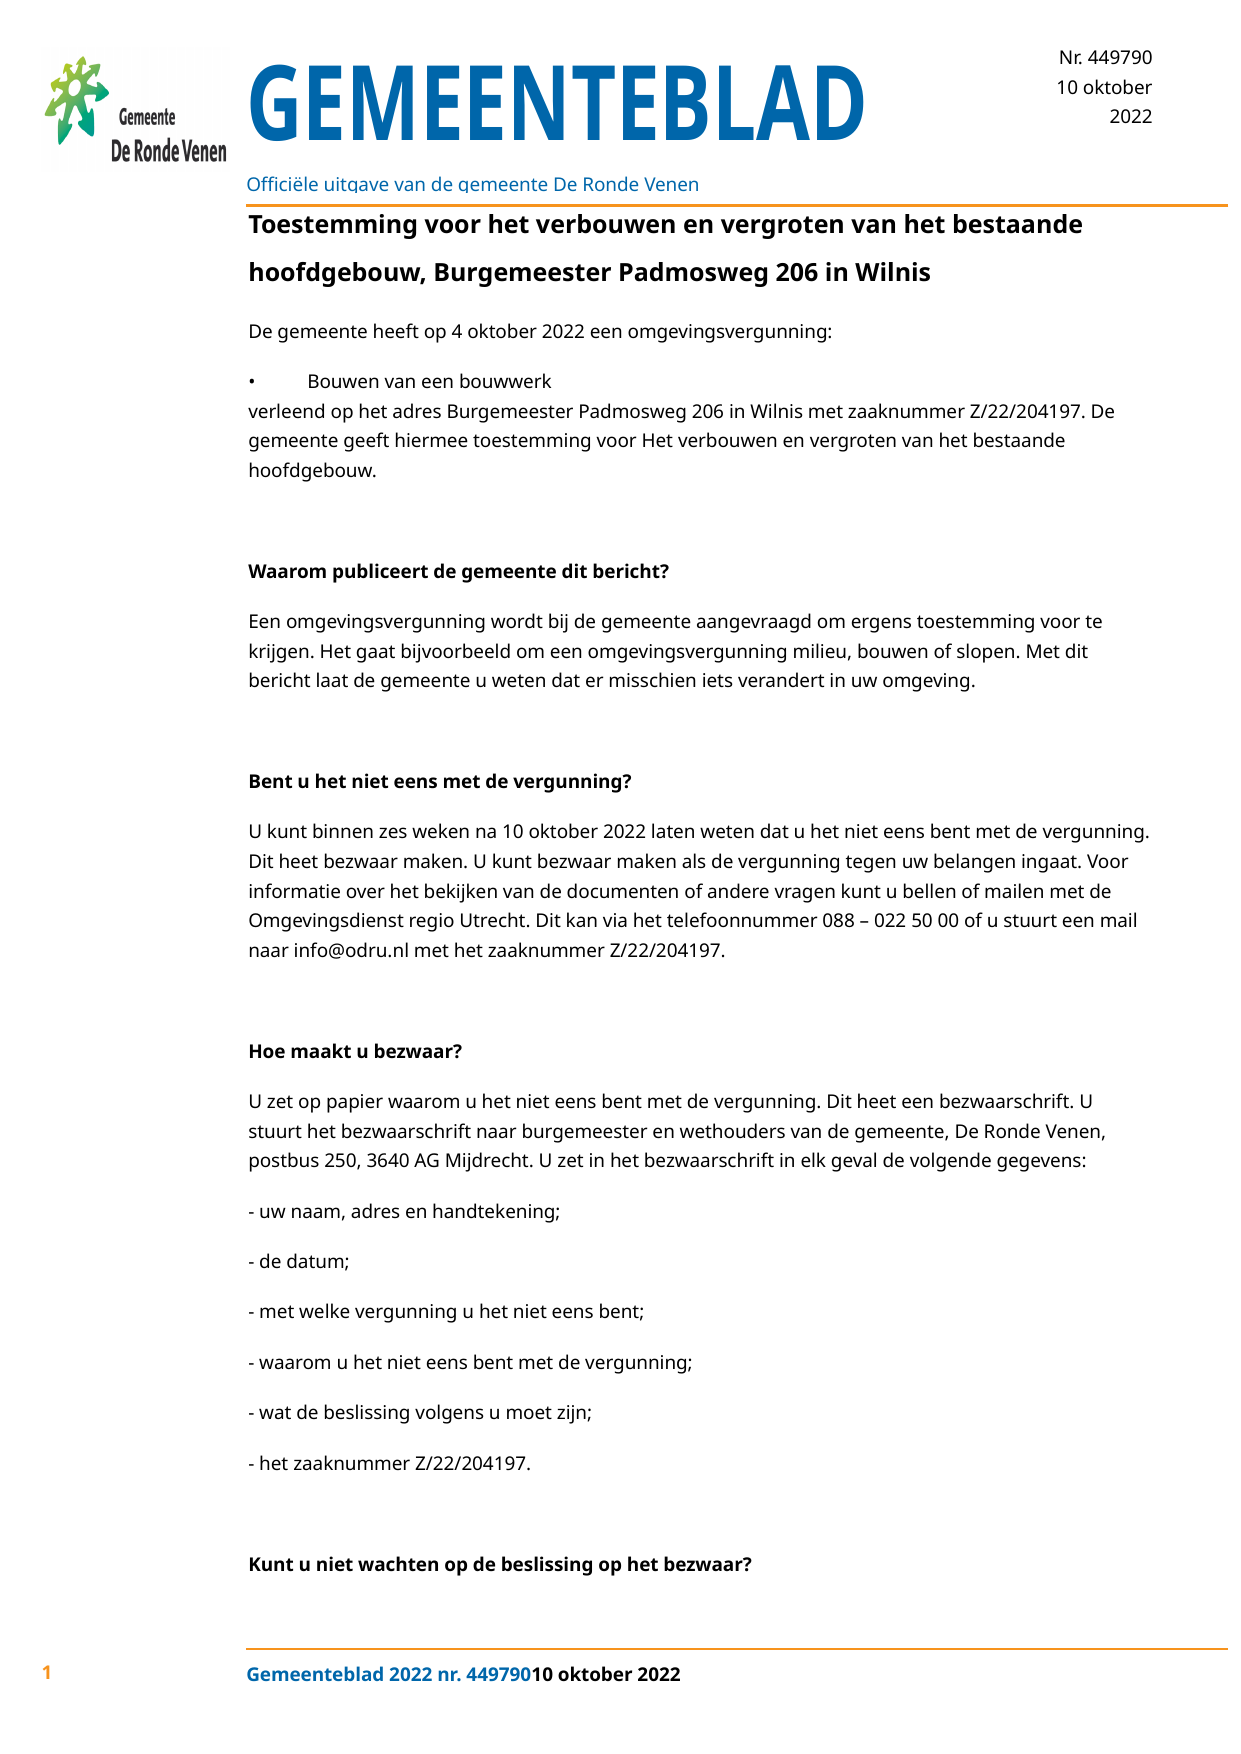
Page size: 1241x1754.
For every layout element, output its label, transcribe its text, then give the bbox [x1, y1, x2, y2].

text - de datum; [248, 1248, 1152, 1274]
picture [41, 47, 231, 172]
text Kunt u niet wachten op de beslissing op het bezwaar? [248, 1551, 1152, 1577]
text Een omgevingsvergunning wordt bij de gemeente aangevraagd om ergens toestemming voor te krijgen. Het gaat bijvoorbeeld om een omgevingsvergunning milieu, bouwen of slopen. Met dit bericht laat de gemeente u weten dat er misschien iets verandert in uw omgeving. [248, 608, 1152, 693]
text - wat de beslissing volgens u moet zijn; [248, 1399, 1152, 1425]
text - uw naam, adres en handtekening; [248, 1198, 1152, 1224]
text Waarom publiceert de gemeente dit bericht? [248, 558, 1152, 584]
text verleend op het adres Burgemeester Padmosweg 206 in Wilnis met zaaknummer Z/22/204197. De gemeente geeft hiermee toestemming voor Het verbouwen en vergroten van het bestaande hoofdgebouw. [248, 398, 1152, 483]
text De gemeente heeft op 4 oktober 2022 een omgevingsvergunning: [248, 318, 1152, 344]
text U kunt binnen zes weken na 10 oktober 2022 laten weten dat u het niet eens bent met de vergunning. Dit heet bezwaar maken. U kunt bezwaar maken als de vergunning tegen uw belangen ingaat. Voor informatie over het bekijken van de documenten of andere vragen kunt u bellen of mailen met de Omgevingsdienst regio Utrecht. Dit kan via het telefoonnummer 088 – 022 50 00 of u stuurt een mail naar info@odru.nl met het zaaknummer Z/22/204197. [248, 819, 1152, 963]
text - waarom u het niet eens bent met de vergunning; [248, 1349, 1152, 1375]
list Bouwen van een bouwwerk [248, 368, 1152, 394]
text Hoe maakt u bezwaar? [248, 1038, 1152, 1064]
text - met welke vergunning u het niet eens bent; [248, 1299, 1152, 1324]
text Toestemming voor het verbouwen en vergroten van het bestaande hoofdgebouw, Burgemeester Padmosweg 206 in Wilnis [248, 207, 1152, 288]
text - het zaaknummer Z/22/204197. [248, 1450, 1152, 1476]
text Bent u het niet eens met de vergunning? [248, 768, 1152, 794]
text U zet op papier waarom u het niet eens bent met de vergunning. Dit heet een bezwaarschrift. U stuurt het bezwaarschrift naar burgemeester en wethouders van de gemeente, De Ronde Venen, postbus 250, 3640 AG Mijdrecht. U zet in het bezwaarschrift in elk geval de volgende gegevens: [248, 1088, 1152, 1173]
